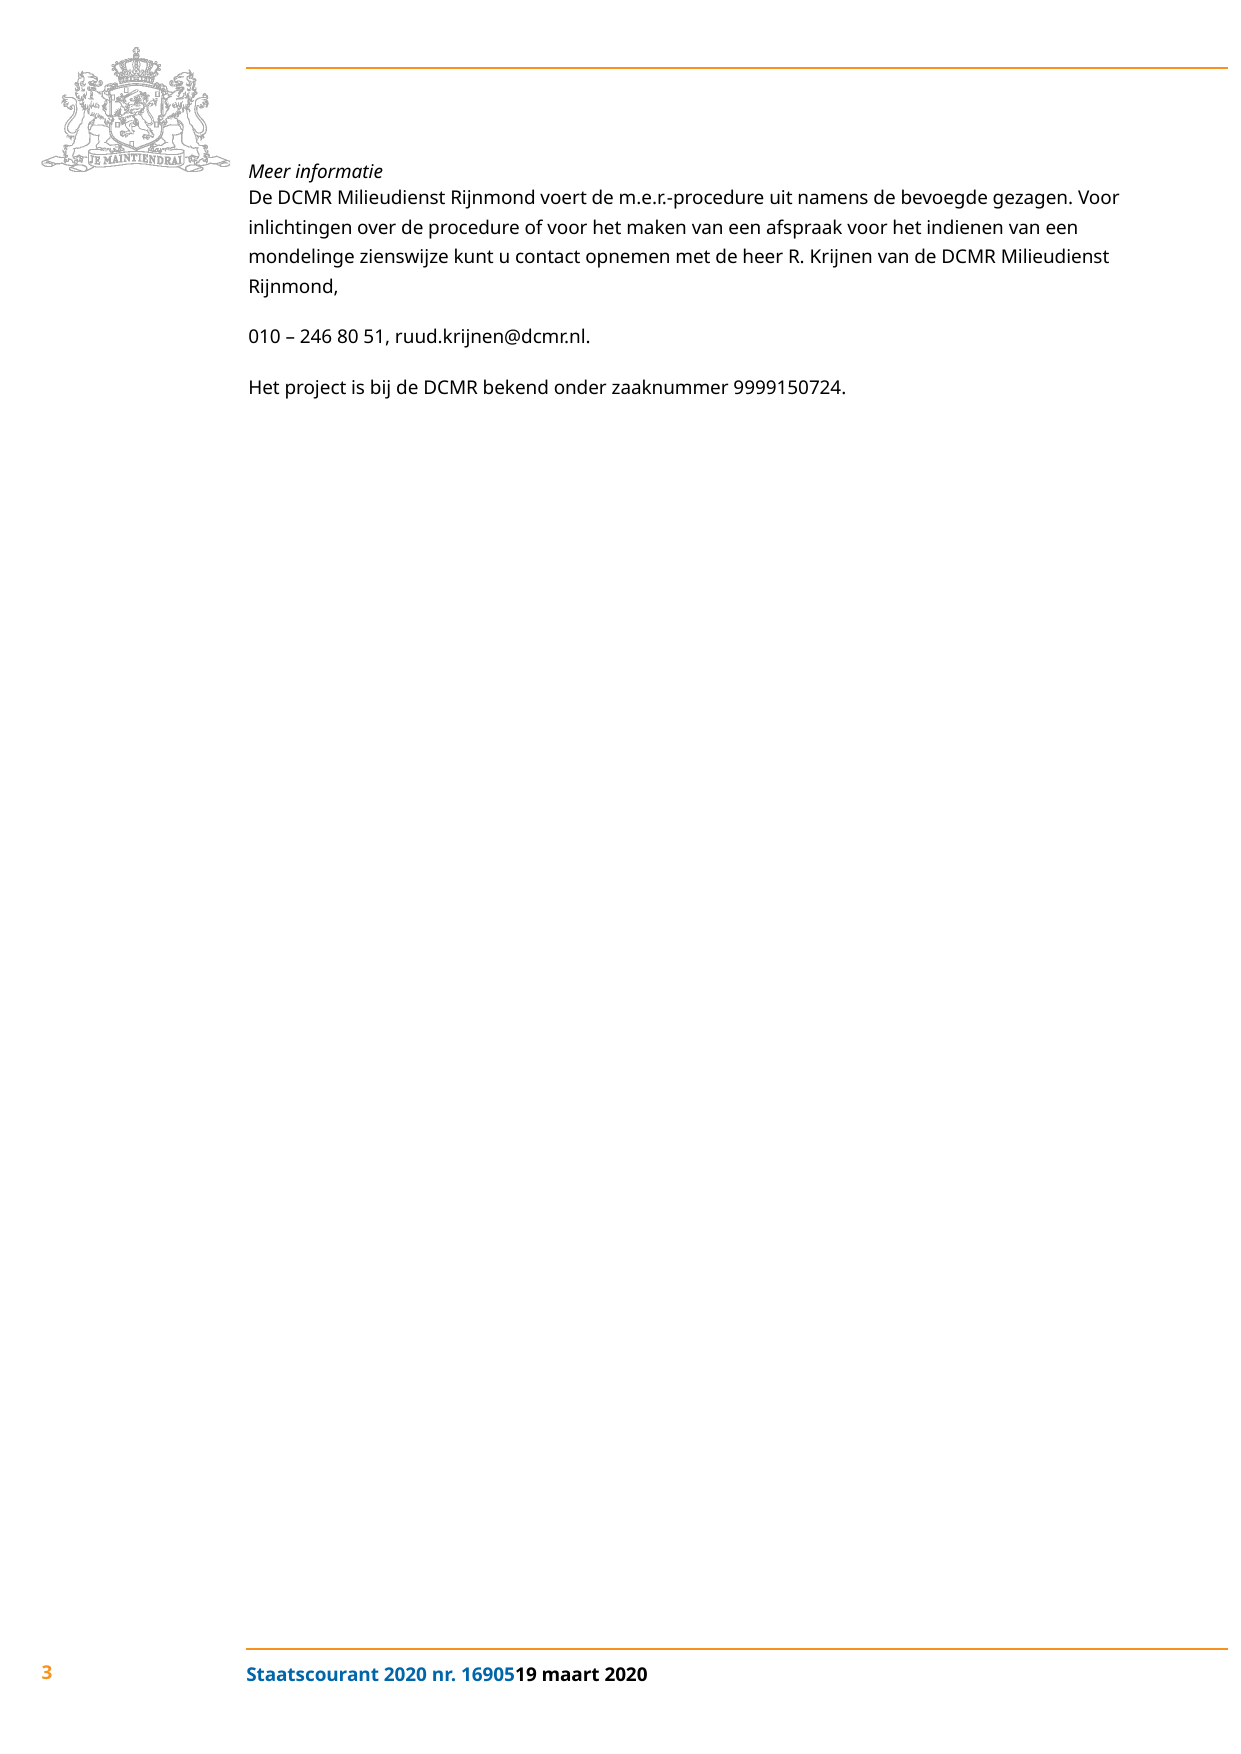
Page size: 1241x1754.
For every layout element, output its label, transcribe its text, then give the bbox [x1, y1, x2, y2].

picture [41, 47, 231, 172]
text De DCMR Milieudienst Rijnmond voert de m.e.r.-procedure uit namens de bevoegde gezagen. Voor inlichtingen over de procedure of voor het maken van een afspraak voor het indienen van een mondelinge zienswijze kunt u contact opnemen met de heer R. Krijnen van de DCMR Milieudienst Rijnmond, [248, 184, 1152, 299]
text Meer informatie [248, 159, 1152, 184]
text Het project is bij de DCMR bekend onder zaaknummer 9999150724. [248, 374, 1152, 400]
text 010 – 246 80 51, ruud.krijnen@dcmr.nl. [248, 324, 1152, 349]
